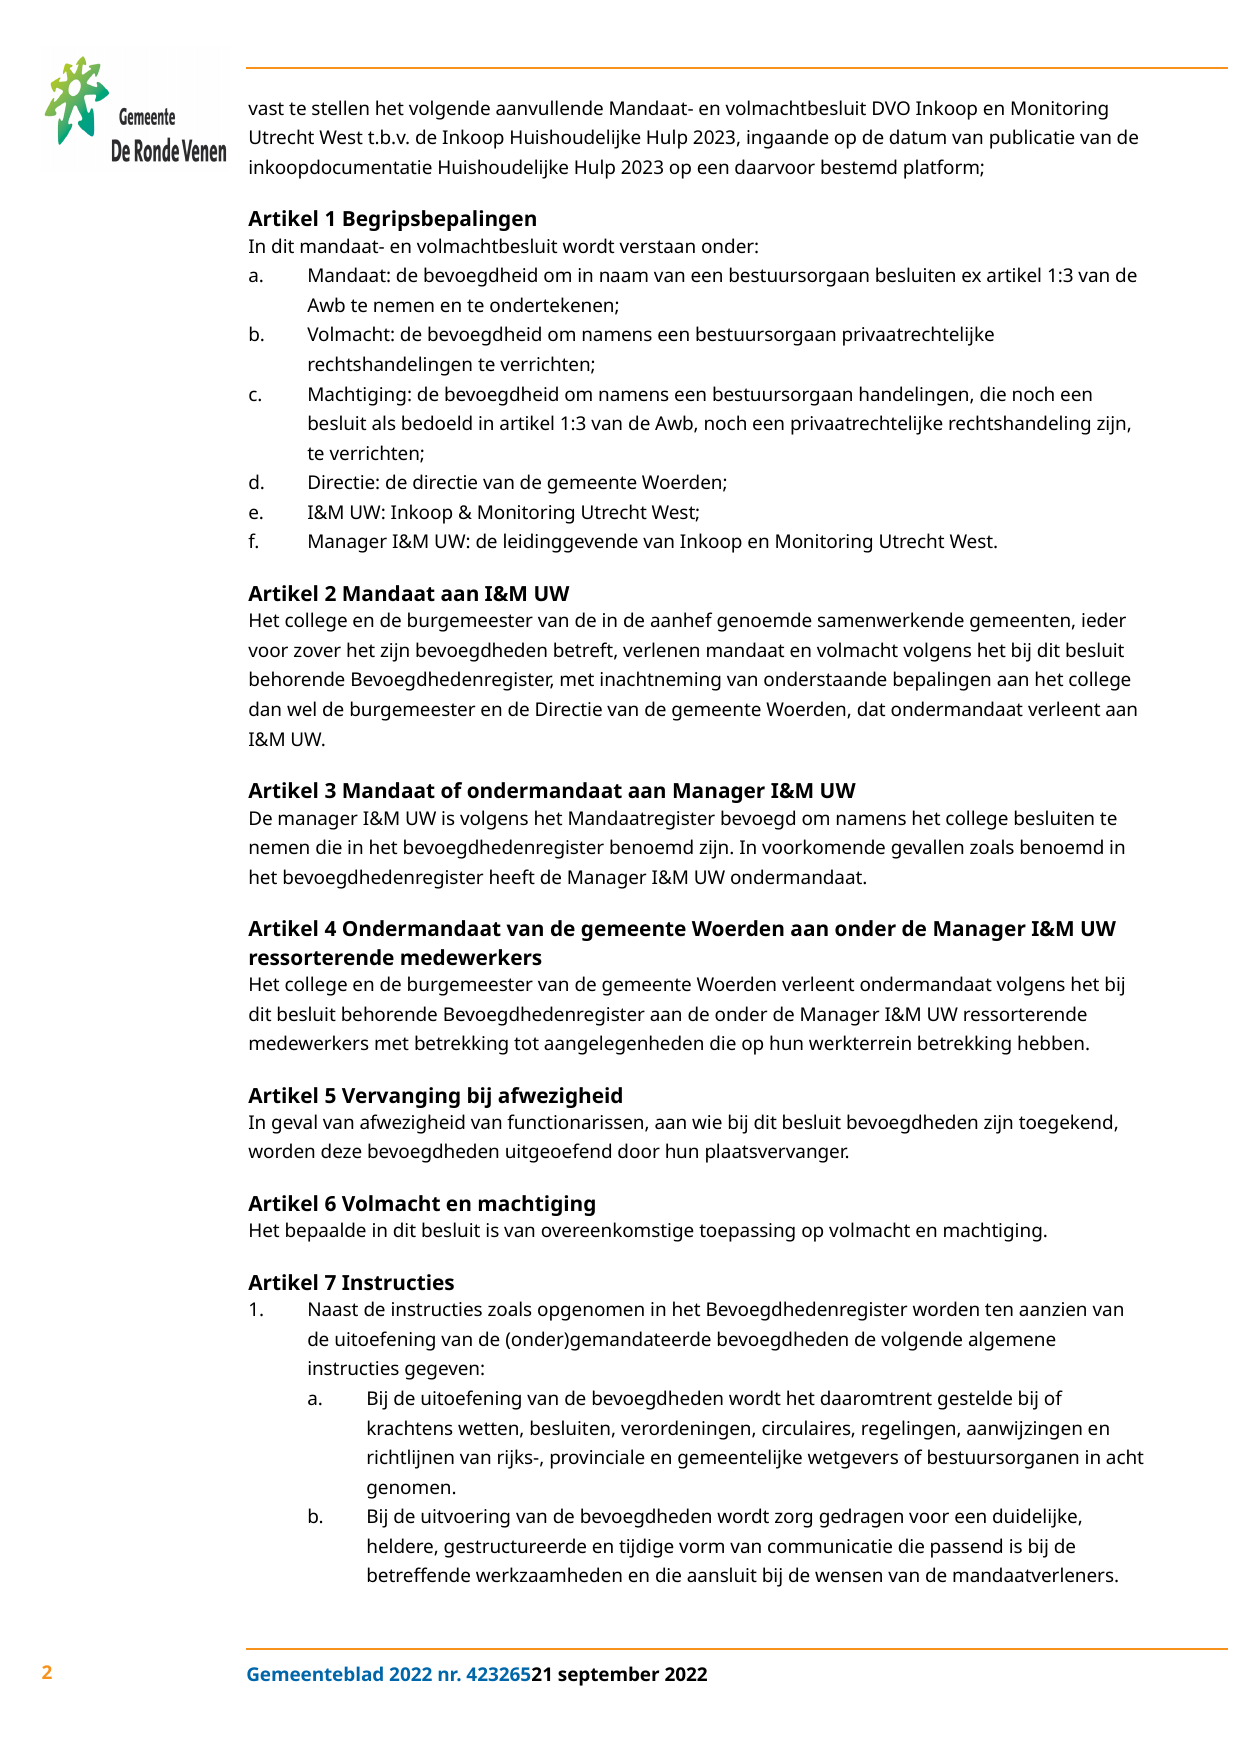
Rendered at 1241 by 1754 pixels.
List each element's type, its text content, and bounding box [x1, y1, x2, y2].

list Manager I&M UW: de leidinggevende van Inkoop en Monitoring Utrecht West. [248, 529, 1152, 554]
text Artikel 5 Vervanging bij afwezigheid [248, 1081, 1152, 1109]
text Het college en de burgemeester van de gemeente Woerden verleent ondermandaat volgens het bij dit besluit behorende Bevoegdhedenregister aan de onder de Manager I&M UW ressorterende medewerkers met betrekking tot aangelegenheden die op hun werkterrein betrekking hebben. [248, 971, 1152, 1056]
list Machtiging: de bevoegdheid om namens een bestuursorgaan handelingen, die noch een besluit als bedoeld in artikel 1:3 van de Awb, noch een privaatrechtelijke rechtshandeling zijn, te verrichten; [248, 381, 1152, 466]
text Het college en de burgemeester van de in de aanhef genoemde samenwerkende gemeenten, ieder voor zover het zijn bevoegdheden betreft, verlenen mandaat en volmacht volgens het bij dit besluit behorende Bevoegdhedenregister, met inachtneming van onderstaande bepalingen aan het college dan wel de burgemeester en de Directie van de gemeente Woerden, dat ondermandaat verleent aan I&M UW. [248, 607, 1152, 752]
picture [41, 47, 231, 172]
text Artikel 2 Mandaat aan I&M UW [248, 579, 1152, 607]
list I&M UW: Inkoop & Monitoring Utrecht West; [248, 499, 1152, 525]
text Artikel 3 Mandaat of ondermandaat aan Manager I&M UW [248, 776, 1152, 805]
list Naast de instructies zoals opgenomen in het Bevoegdhedenregister worden ten aanzien van de uitoefening van de (onder)gemandateerde bevoegdheden de volgende algemene instructies gegeven: [248, 1296, 1152, 1381]
text Artikel 7 Instructies [248, 1268, 1152, 1296]
text Het bepaalde in dit besluit is van overeenkomstige toepassing op volmacht en machtiging. [248, 1218, 1152, 1243]
list Volmacht: de bevoegdheid om namens een bestuursorgaan privaatrechtelijke rechtshandelingen te verrichten; [248, 322, 1152, 377]
text Artikel 1 Begripsbepalingen [248, 204, 1152, 233]
text In dit mandaat- en volmachtbesluit wordt verstaan onder: [248, 233, 1152, 258]
list Mandaat: de bevoegdheid om in naam van een bestuursorgaan besluiten ex artikel 1:3 van de Awb te nemen en te ondertekenen; [248, 262, 1152, 318]
text In geval van afwezigheid van functionarissen, aan wie bij dit besluit bevoegdheden zijn toegekend, worden deze bevoegdheden uitgeoefend door hun plaatsvervanger. [248, 1109, 1152, 1164]
list Directie: de directie van de gemeente Woerden; [248, 469, 1152, 495]
text vast te stellen het volgende aanvullende Mandaat- en volmachtbesluit DVO Inkoop en Monitoring Utrecht West t.b.v. de Inkoop Huishoudelijke Hulp 2023, ingaande op de datum van publicatie van de inkoopdocumentatie Huishoudelijke Hulp 2023 op een daarvoor bestemd platform; [248, 95, 1152, 180]
list Bij de uitoefening van de bevoegdheden wordt het daaromtrent gestelde bij of krachtens wetten, besluiten, verordeningen, circulaires, regelingen, aanwijzingen en richtlijnen van rijks-, provinciale en gemeentelijke wetgevers of bestuursorganen in acht genomen. [307, 1385, 1152, 1500]
text Artikel 4 Ondermandaat van de gemeente Woerden aan onder de Manager I&M UW ressorterende medewerkers [248, 914, 1152, 971]
text De manager I&M UW is volgens het Mandaatregister bevoegd om namens het college besluiten te nemen die in het bevoegdhedenregister benoemd zijn. In voorkomende gevallen zoals benoemd in het bevoegdhedenregister heeft de Manager I&M UW ondermandaat. [248, 805, 1152, 889]
list Bij de uitvoering van de bevoegdheden wordt zorg gedragen voor een duidelijke, heldere, gestructureerde en tijdige vorm van communicatie die passend is bij de betreffende werkzaamheden en die aansluit bij de wensen van de mandaatverleners. [307, 1503, 1152, 1588]
text Artikel 6 Volmacht en machtiging [248, 1189, 1152, 1218]
